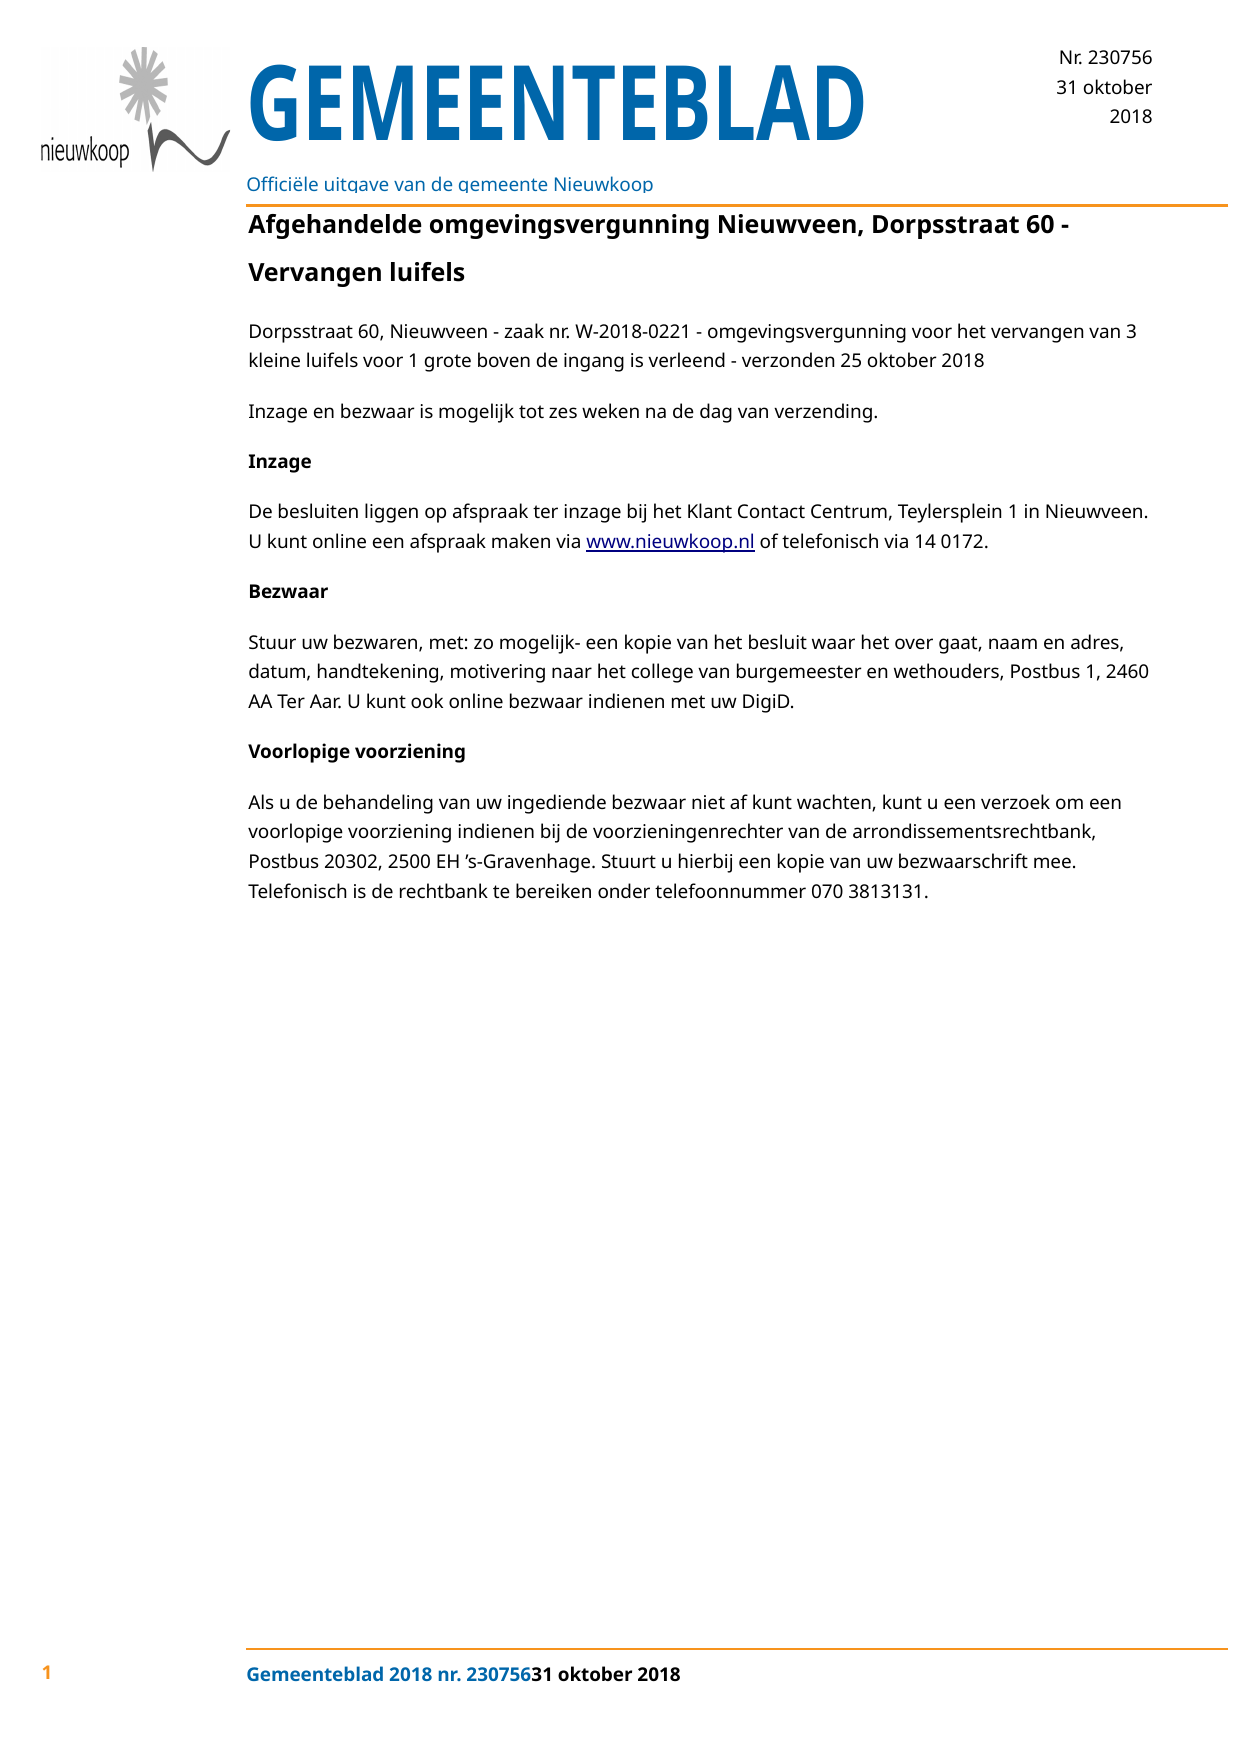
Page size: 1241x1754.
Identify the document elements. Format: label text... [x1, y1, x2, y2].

picture [41, 47, 231, 172]
text Bezwaar [248, 579, 1152, 604]
text De besluiten liggen op afspraak ter inzage bij het Klant Contact Centrum, Teylersplein 1 in Nieuwveen. U kunt online een afspraak maken via www.nieuwkoop.nl of telefonisch via 14 0172. [248, 499, 1152, 554]
text Voorlopige voorziening [248, 739, 1152, 764]
text Dorpsstraat 60, Nieuwveen - zaak nr. W-2018-0221 - omgevingsvergunning voor het vervangen van 3 kleine luifels voor 1 grote boven de ingang is verleend - verzonden 25 oktober 2018 [248, 318, 1152, 373]
text Stuur uw bezwaren, met: zo mogelijk- een kopie van het besluit waar het over gaat, naam en adres, datum, handtekening, motivering naar het college van burgemeester en wethouders, Postbus 1, 2460 AA Ter Aar. U kunt ook online bezwaar indienen met uw DigiD. [248, 629, 1152, 714]
text Afgehandelde omgevingsvergunning Nieuwveen, Dorpsstraat 60 - Vervangen luifels [248, 207, 1152, 288]
text Inzage [248, 448, 1152, 474]
text Inzage en bezwaar is mogelijk tot zes weken na de dag van verzending. [248, 398, 1152, 424]
text Als u de behandeling van uw ingediende bezwaar niet af kunt wachten, kunt u een verzoek om een voorlopige voorziening indienen bij de voorzieningenrechter van de arrondissementsrechtbank, Postbus 20302, 2500 EH ’s-Gravenhage. Stuurt u hierbij een kopie van uw bezwaarschrift mee. Telefonisch is de rechtbank te bereiken onder telefoonnummer 070 3813131. [248, 789, 1152, 904]
